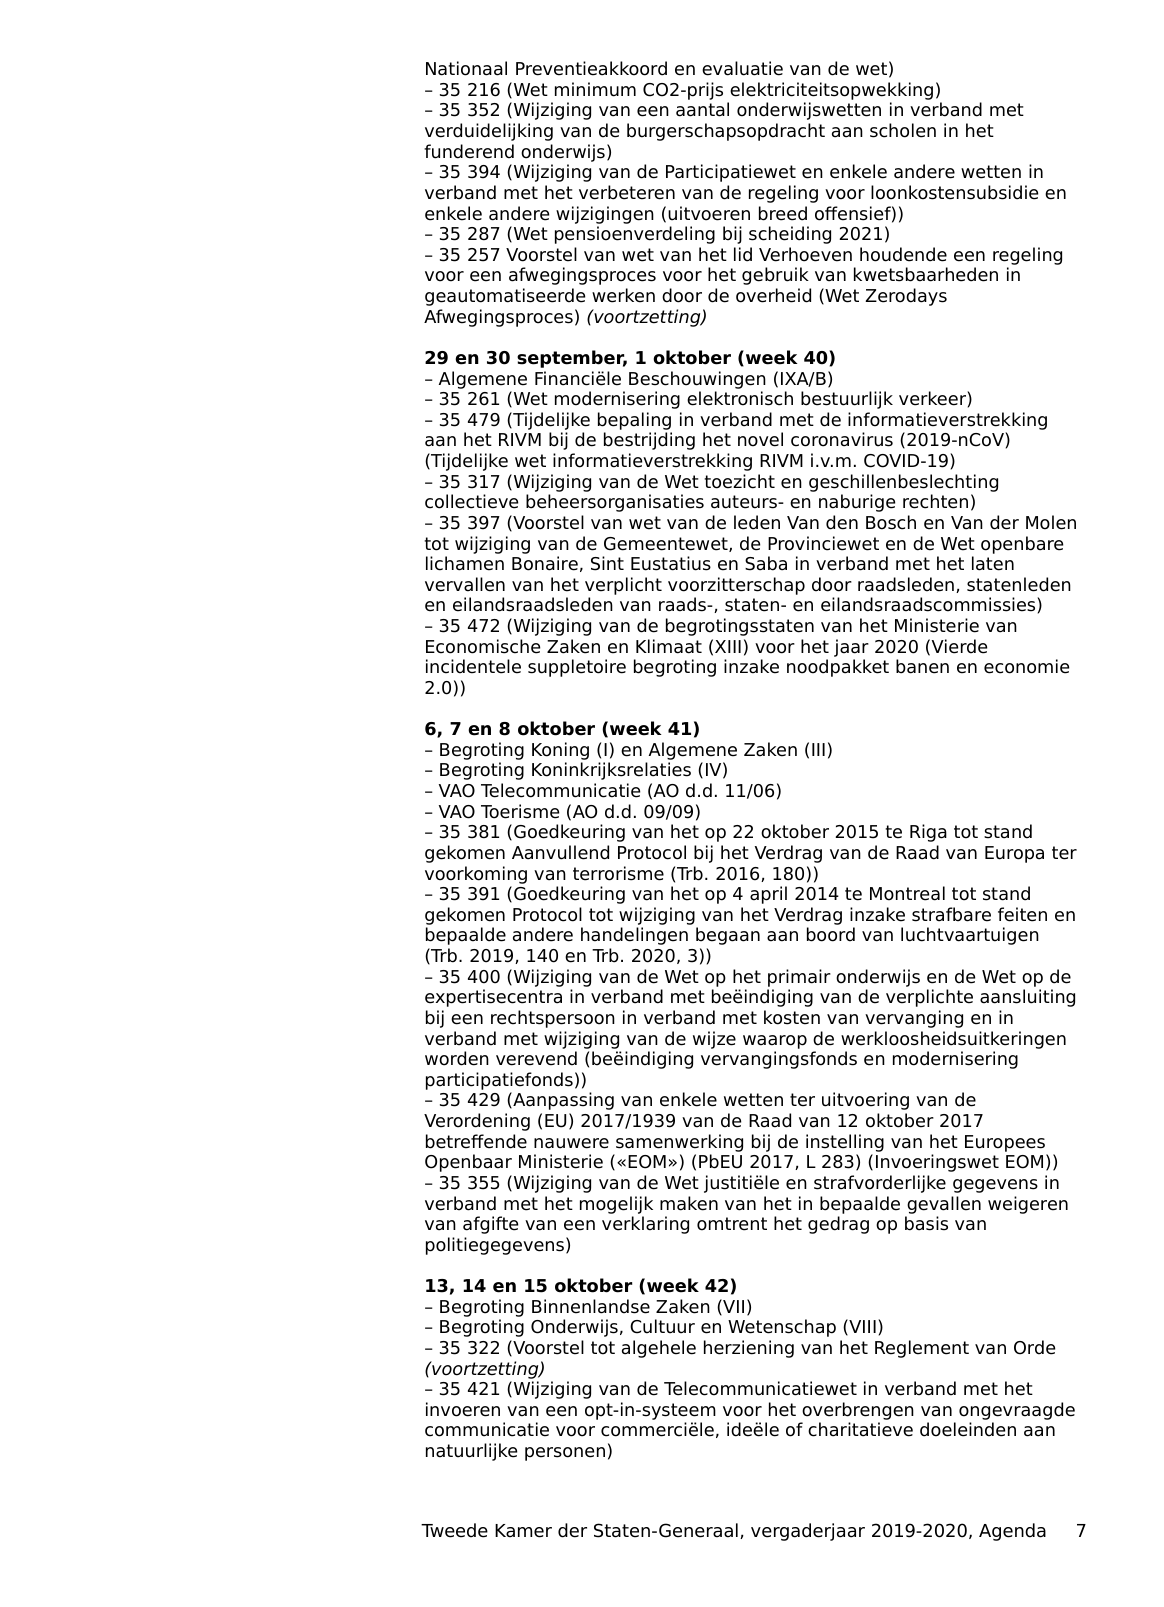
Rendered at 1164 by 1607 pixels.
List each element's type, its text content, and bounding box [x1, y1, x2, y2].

table_cell [77, 1090, 401, 1173]
table_cell [77, 348, 401, 368]
table_cell [401, 513, 418, 616]
table_cell 13, 14 en 15 oktober (week 42) [418, 1276, 1087, 1297]
table_cell [401, 719, 418, 740]
table_cell [401, 162, 418, 224]
table_cell – VAO Telecommunicatie (AO d.d. 11/06) [418, 781, 1087, 802]
table_cell – 35 322 (Voorstel tot algehele herziening van het Reglement van Orde (voortzetting) [418, 1338, 1087, 1379]
table_cell [77, 389, 401, 410]
table_cell [77, 1379, 401, 1462]
table_cell – Begroting Koninkrijksrelaties (IV) [418, 760, 1087, 781]
table_cell – 35 400 (Wijziging van de Wet op het primair onderwijs en de Wet op de expertisecentra in verband met beëindiging van de verplichte aansluiting bij een rechtspersoon in verband met kosten van vervanging en in verband met wijziging van de wijze waarop de werkloosheidsuitkeringen worden verevend (beëindiging vervangingsfonds en modernisering participatiefonds)) [418, 967, 1087, 1090]
table_cell – 35 397 (Voorstel van wet van de leden Van den Bosch en Van der Molen tot wijziging van de Gemeentewet, de Provinciewet en de Wet openbare lichamen Bonaire, Sint Eustatius en Saba in verband met het laten vervallen van het verplicht voorzitterschap door raadsleden, statenleden en eilandsraadsleden van raads-, staten- en eilandsraadscommissies) [418, 513, 1087, 616]
table_cell [401, 1173, 418, 1255]
table_cell [401, 1317, 418, 1338]
table_cell [77, 802, 401, 822]
table_cell – 35 479 (Tijdelijke bepaling in verband met de informatieverstrekking aan het RIVM bij de bestrijding het novel coronavirus (2019-nCoV) (Tijdelijke wet informatieverstrekking RIVM i.v.m. COVID-19) [418, 410, 1087, 472]
table_cell – Begroting Onderwijs, Cultuur en Wetenschap (VIII) [418, 1317, 1087, 1338]
table_cell [77, 616, 401, 698]
table_cell – VAO Toerisme (AO d.d. 09/09) [418, 802, 1087, 822]
table_cell [401, 967, 418, 1090]
table_cell – 35 317 (Wijziging van de Wet toezicht en geschillenbeslechting collectieve beheersorganisaties auteurs- en naburige rechten) [418, 472, 1087, 513]
table_cell [401, 369, 418, 389]
table_cell [77, 1317, 401, 1338]
table_cell [77, 699, 401, 719]
table_cell [401, 224, 418, 245]
table_cell [77, 224, 401, 245]
table_cell [77, 327, 401, 348]
table_cell [401, 1297, 418, 1317]
table_cell [77, 513, 401, 616]
table_cell [401, 781, 418, 802]
table_cell [401, 740, 418, 760]
table_cell – 35 391 (Goedkeuring van het op 4 april 2014 te Montreal tot stand gekomen Protocol tot wijziging van het Verdrag inzake strafbare feiten en bepaalde andere handelingen begaan aan boord van luchtvaartuigen (Trb. 2019, 140 en Trb. 2020, 3)) [418, 884, 1087, 967]
table_cell – 35 429 (Aanpassing van enkele wetten ter uitvoering van de Verordening (EU) 2017/1939 van de Raad van 12 oktober 2017 betreffende nauwere samenwerking bij de instelling van het Europees Openbaar Ministerie («EOM») (PbEU 2017, L 283) (Invoeringswet EOM)) [418, 1090, 1087, 1173]
table_cell [77, 245, 401, 327]
table_cell [401, 884, 418, 967]
table_cell – 35 261 (Wet modernisering elektronisch bestuurlijk verkeer) [418, 389, 1087, 410]
table_cell [418, 327, 1087, 348]
table_cell – 35 421 (Wijziging van de Telecommunicatiewet in verband met het invoeren van een opt-in-systeem voor het overbrengen van ongevraagde communicatie voor commerciële, ideële of charitatieve doeleinden aan natuurlijke personen) [418, 1379, 1087, 1462]
table_cell [401, 1255, 418, 1276]
table_cell [401, 472, 418, 513]
table_cell [401, 616, 418, 698]
table_cell – Begroting Koning (I) en Algemene Zaken (III) [418, 740, 1087, 760]
table_cell – 35 355 (Wijziging van de Wet justitiële en strafvorderlijke gegevens in verband met het mogelijk maken van het in bepaalde gevallen weigeren van afgifte van een verklaring omtrent het gedrag op basis van politiegegevens) [418, 1173, 1087, 1255]
table_cell – 35 287 (Wet pensioenverdeling bij scheiding 2021) [418, 224, 1087, 245]
table_cell [77, 162, 401, 224]
table_cell [401, 327, 418, 348]
table_cell [418, 1255, 1087, 1276]
table_cell [77, 100, 401, 162]
table_cell – 35 381 (Goedkeuring van het op 22 oktober 2015 te Riga tot stand gekomen Aanvullend Protocol bij het Verdrag van de Raad van Europa ter voorkoming van terrorisme (Trb. 2016, 180)) [418, 822, 1087, 884]
table_cell Nationaal Preventieakkoord en evaluatie van de wet) [418, 59, 1087, 80]
table_cell [77, 410, 401, 472]
table_cell [401, 348, 418, 368]
table_cell [77, 1276, 401, 1297]
table_cell [77, 1255, 401, 1276]
table_cell [77, 80, 401, 100]
table_cell [401, 760, 418, 781]
table_cell 29 en 30 september, 1 oktober (week 40) [418, 348, 1087, 368]
table_cell [401, 822, 418, 884]
table_cell [77, 1297, 401, 1317]
table_cell [77, 740, 401, 760]
table_cell [401, 802, 418, 822]
table_cell [401, 410, 418, 472]
table_cell – 35 394 (Wijziging van de Participatiewet en enkele andere wetten in verband met het verbeteren van de regeling voor loonkostensubsidie en enkele andere wijzigingen (uitvoeren breed offensief)) [418, 162, 1087, 224]
table_cell – Algemene Financiële Beschouwingen (IXA/B) [418, 369, 1087, 389]
table_cell [77, 472, 401, 513]
table_cell [401, 699, 418, 719]
table_cell [401, 1276, 418, 1297]
table_cell [77, 369, 401, 389]
table_cell [77, 781, 401, 802]
table_cell – 35 257 Voorstel van wet van het lid Verhoeven houdende een regeling voor een afwegingsproces voor het gebruik van kwetsbaarheden in geautomatiseerde werken door de overheid (Wet Zerodays Afwegingsproces) (voortzetting) [418, 245, 1087, 327]
table_cell – 35 216 (Wet minimum CO2-prijs elektriciteitsopwekking) [418, 80, 1087, 100]
table_cell [401, 80, 418, 100]
table_cell [77, 59, 401, 80]
table_cell – 35 472 (Wijziging van de begrotingsstaten van het Ministerie van Economische Zaken en Klimaat (XIII) voor het jaar 2020 (Vierde incidentele suppletoire begroting inzake noodpakket banen en economie 2.0)) [418, 616, 1087, 698]
table_cell [401, 245, 418, 327]
table_cell [77, 1338, 401, 1379]
table_cell [77, 967, 401, 1090]
table_cell [401, 1338, 418, 1379]
table_cell [77, 760, 401, 781]
table_cell [77, 719, 401, 740]
table_cell [77, 822, 401, 884]
table_cell [77, 1173, 401, 1255]
table_cell [401, 1379, 418, 1462]
table_cell [401, 100, 418, 162]
table_cell 6, 7 en 8 oktober (week 41) [418, 719, 1087, 740]
table_cell [418, 699, 1087, 719]
table_cell [401, 389, 418, 410]
table_cell [401, 59, 418, 80]
table_cell [401, 1090, 418, 1173]
table_cell [77, 884, 401, 967]
table_cell – Begroting Binnenlandse Zaken (VII) [418, 1297, 1087, 1317]
table_cell – 35 352 (Wijziging van een aantal onderwijswetten in verband met verduidelijking van de burgerschapsopdracht aan scholen in het funderend onderwijs) [418, 100, 1087, 162]
